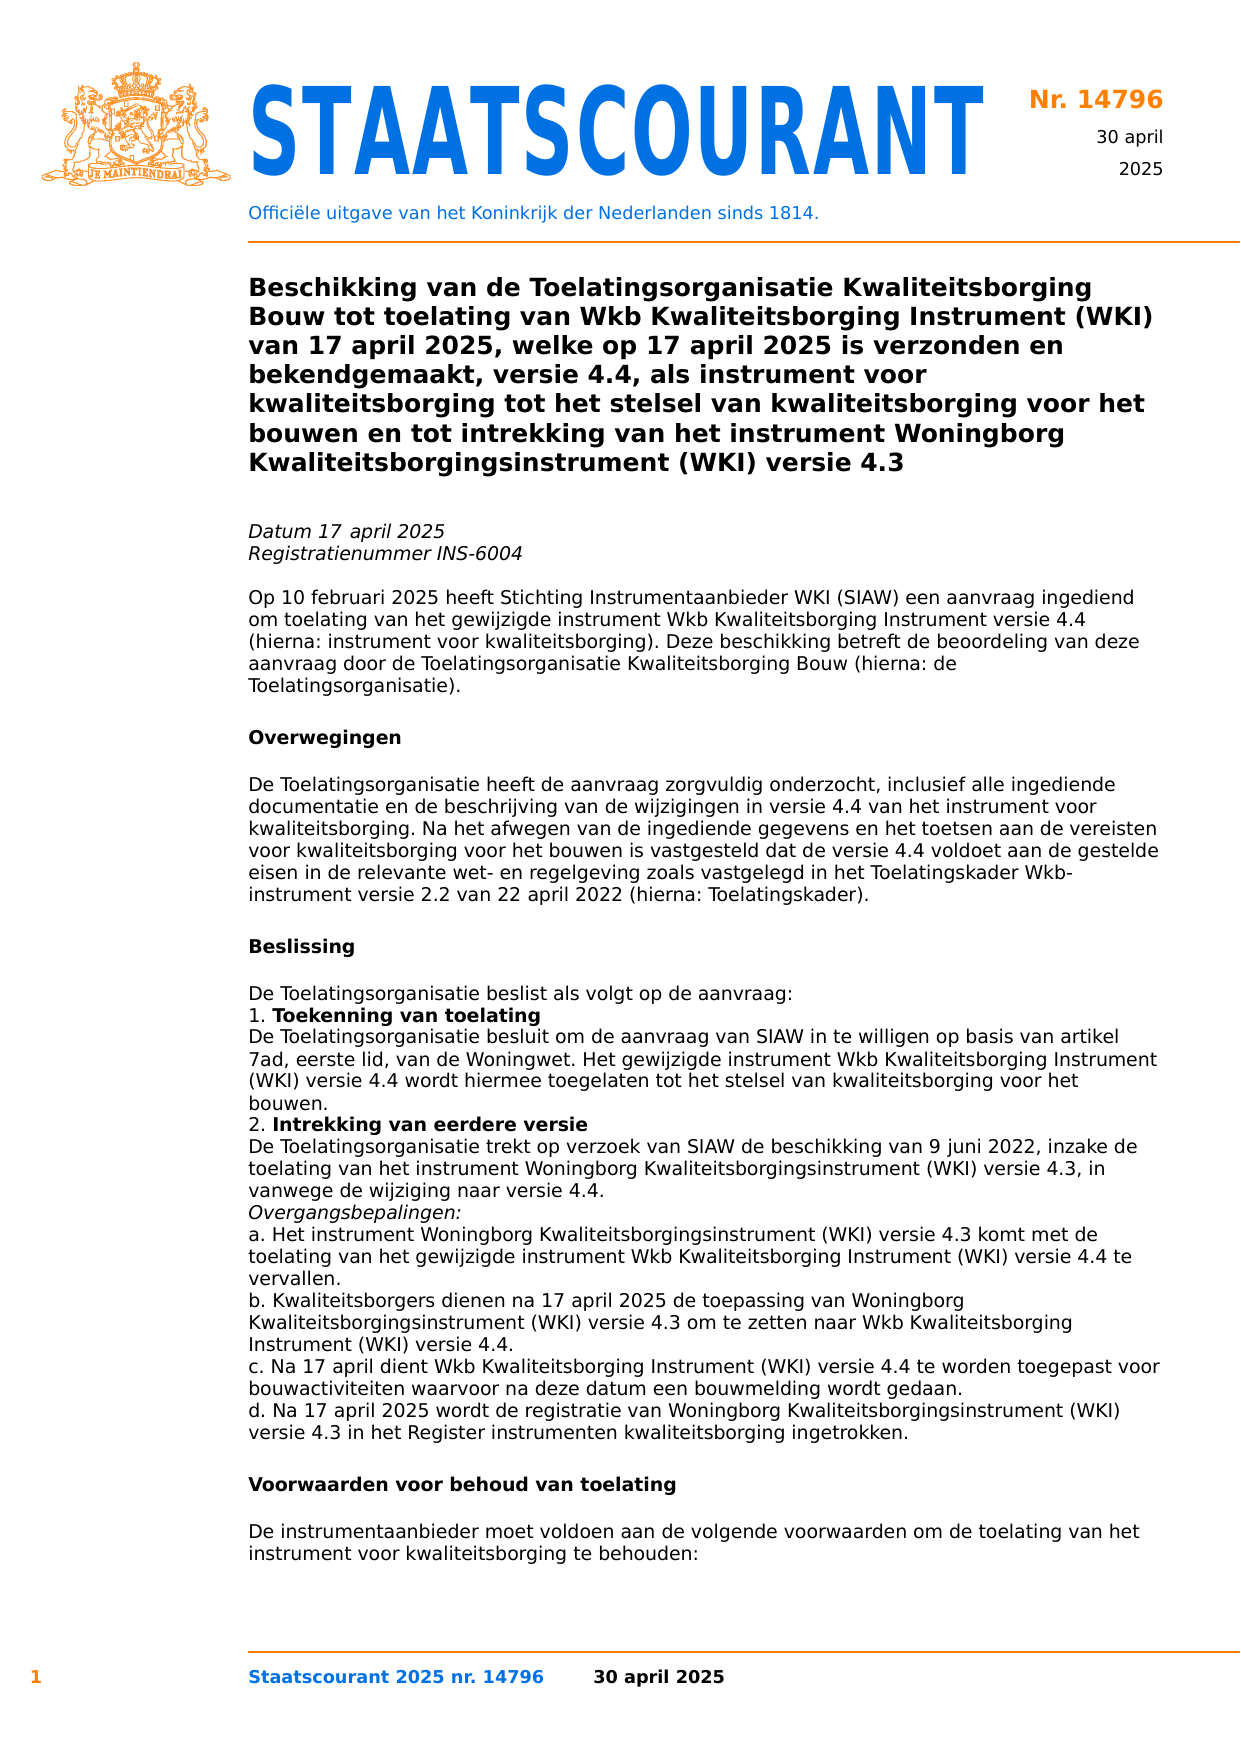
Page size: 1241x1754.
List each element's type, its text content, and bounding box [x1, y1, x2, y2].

text Datum 17 april 2025 [248, 521, 1163, 543]
text De Toelatingsorganisatie heeft de aanvraag zorgvuldig onderzocht, inclusief alle ingediende documentatie en de beschrijving van de wijzigingen in versie 4.4 van het instrument voor kwaliteitsborging. Na het afwegen van de ingediende gegevens en het toetsen aan de vereisten voor kwaliteitsborging voor het bouwen is vastgesteld dat de versie 4.4 voldoet aan de gestelde eisen in de relevante wet- en regelgeving zoals vastgelegd in het Toelatingskader Wkb-instrument versie 2.2 van 22 april 2022 (hierna: Toelatingskader). [248, 774, 1163, 906]
text Registratienummer INS-6004 [248, 543, 1163, 565]
table_header STAATSCOURANT [248, 62, 998, 203]
text a. Het instrument Woningborg Kwaliteitsborgingsinstrument (WKI) versie 4.3 komt met de toelating van het gewijzigde instrument Wkb Kwaliteitsborging Instrument (WKI) versie 4.4 te vervallen. [248, 1224, 1163, 1290]
subtitle Voorwaarden voor behoud van toelating [248, 1474, 1163, 1496]
subtitle Beschikking van de Toelatingsorganisatie Kwaliteitsborging Bouw tot toelating van Wkb Kwaliteitsborging Instrument (WKI) van 17 april 2025, welke op 17 april 2025 is verzonden en bekendgemaakt, versie 4.4, als instrument voor kwaliteitsborging tot het stelsel van kwaliteitsborging voor het bouwen en tot intrekking van het instrument Woningborg Kwaliteitsborgingsinstrument (WKI) versie 4.3 [248, 273, 1163, 477]
text d. Na 17 april 2025 wordt de registratie van Woningborg Kwaliteitsborgingsinstrument (WKI) versie 4.3 in het Register instrumenten kwaliteitsborging ingetrokken. [248, 1400, 1163, 1444]
picture [41, 62, 231, 186]
text De Toelatingsorganisatie besluit om de aanvraag van SIAW in te willigen op basis van artikel 7ad, eerste lid, van de Woningwet. Het gewijzigde instrument Wkb Kwaliteitsborging Instrument (WKI) versie 4.4 wordt hiermee toegelaten tot het stelsel van kwaliteitsborging voor het bouwen. [248, 1026, 1163, 1114]
text b. Kwaliteitsborgers dienen na 17 april 2025 de toepassing van Woningborg Kwaliteitsborgingsinstrument (WKI) versie 4.3 om te zetten naar Wkb Kwaliteitsborging Instrument (WKI) versie 4.4. [248, 1290, 1163, 1356]
text De instrumentaanbieder moet voldoen aan de volgende voorwaarden om de toelating van het instrument voor kwaliteitsborging te behouden: [248, 1521, 1163, 1565]
subtitle Overwegingen [248, 727, 1163, 749]
table_header [25, 62, 248, 241]
text 1. Toekenning van toelating [248, 1004, 1163, 1026]
text Op 10 februari 2025 heeft Stichting Instrumentaanbieder WKI (SIAW) een aanvraag ingediend om toelating van het gewijzigde instrument Wkb Kwaliteitsborging Instrument versie 4.4 (hierna: instrument voor kwaliteitsborging). Deze beschikking betreft de beoordeling van deze aanvraag door de Toelatingsorganisatie Kwaliteitsborging Bouw (hierna: de Toelatingsorganisatie). [248, 587, 1163, 697]
text Overgangsbepalingen: [248, 1202, 1163, 1224]
text De Toelatingsorganisatie trekt op verzoek van SIAW de beschikking van 9 juni 2022, inzake de toelating van het instrument Woningborg Kwaliteitsborgingsinstrument (WKI) versie 4.3, in vanwege de wijziging naar versie 4.4. [248, 1136, 1163, 1202]
text De Toelatingsorganisatie beslist als volgt op de aanvraag: [248, 982, 1163, 1004]
subtitle Beslissing [248, 936, 1163, 957]
table_cell 2025 [998, 153, 1240, 203]
table_header Nr. 14796 [998, 62, 1240, 121]
table_cell Officiële uitgave van het Koninkrijk der Nederlanden sinds 1814. [248, 203, 1240, 241]
table_cell 30 april [998, 121, 1240, 153]
text c. Na 17 april dient Wkb Kwaliteitsborging Instrument (WKI) versie 4.4 te worden toegepast voor bouwactiviteiten waarvoor na deze datum een bouwmelding wordt gedaan. [248, 1356, 1163, 1400]
text 2. Intrekking van eerdere versie [248, 1114, 1163, 1136]
